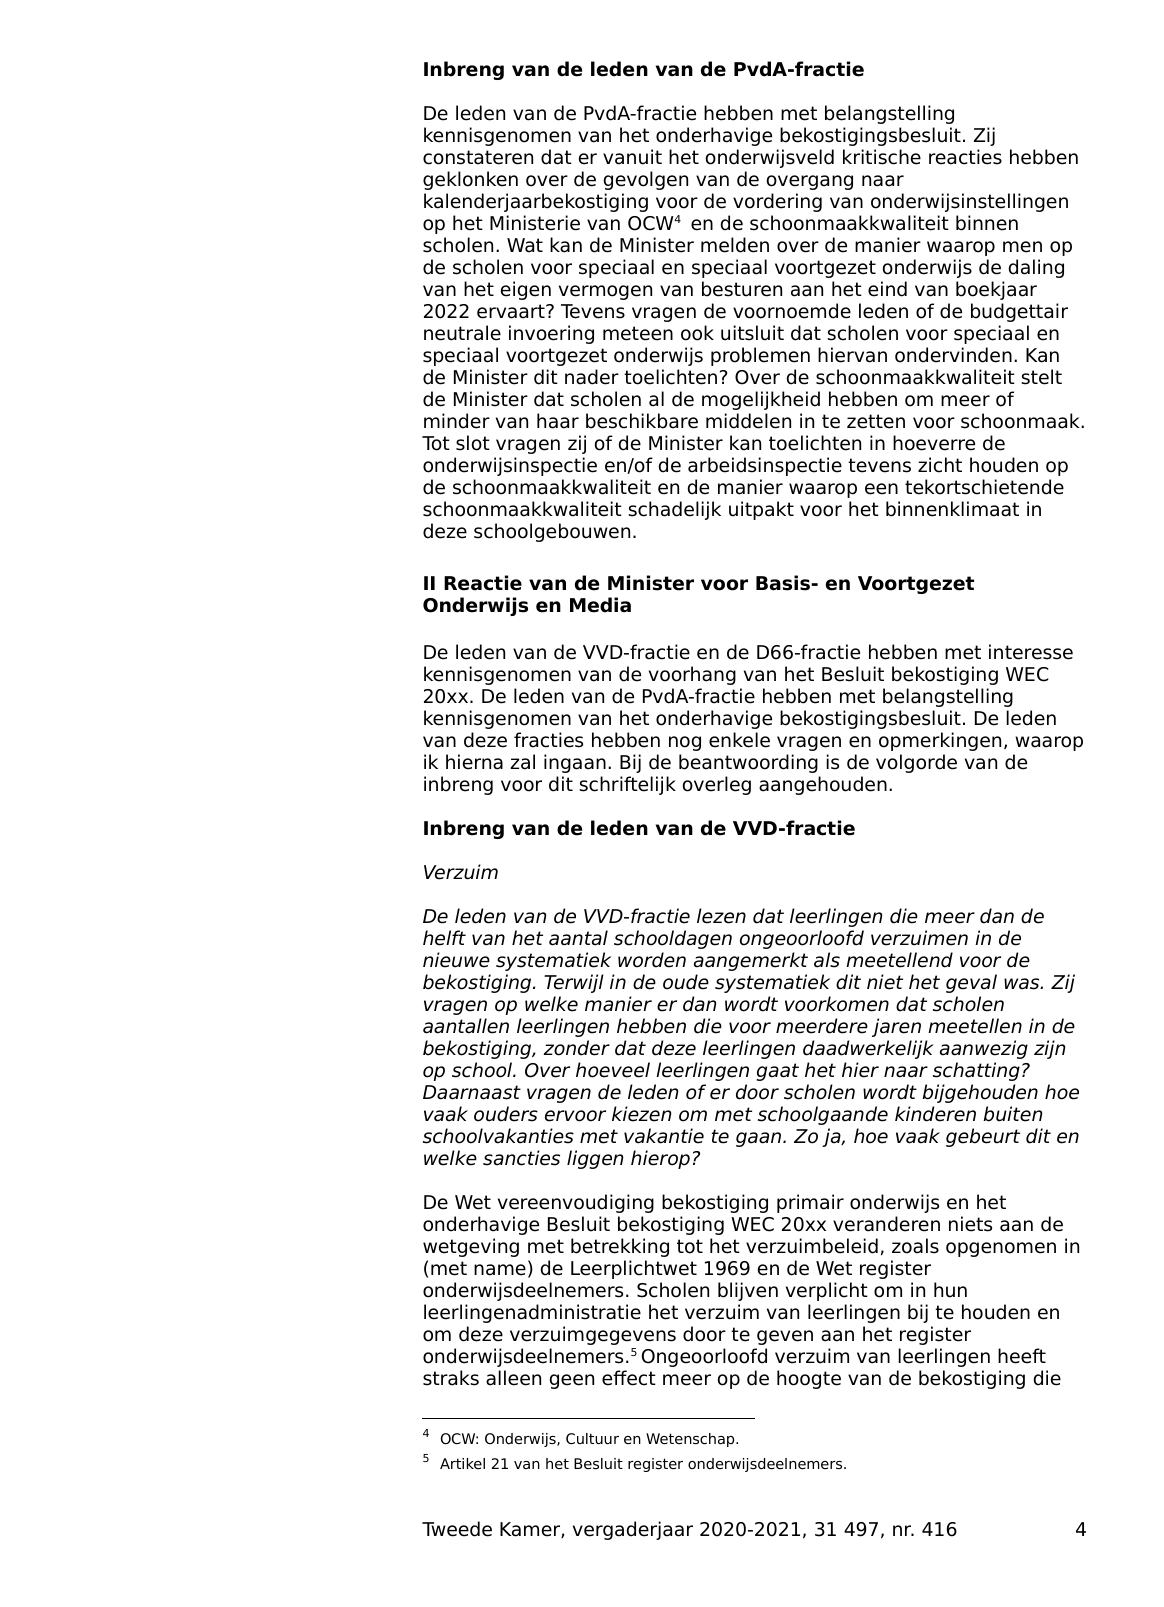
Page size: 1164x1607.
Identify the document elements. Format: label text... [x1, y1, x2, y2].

text OCW: Onderwijs, Cultuur en Wetenschap. [422, 1427, 1087, 1449]
text De leden van de VVD-fractie en de D66-fractie hebben met interesse kennisgenomen van de voorhang van het Besluit bekostiging WEC 20xx. De leden van de PvdA-fractie hebben met belangstelling kennisgenomen van het onderhavige bekostigingsbesluit. De leden van deze fracties hebben nog enkele vragen en opmerkingen, waarop ik hierna zal ingaan. Bij de beantwoording is de volgorde van de inbreng voor dit schriftelijk overleg aangehouden. [422, 642, 1087, 796]
text Artikel 21 van het Besluit register onderwijsdeelnemers. [422, 1452, 1087, 1474]
subtitle Verzuim [422, 862, 1087, 884]
text De leden van de VVD-fractie lezen dat leerlingen die meer dan de helft van het aantal schooldagen ongeoorloofd verzuimen in de nieuwe systematiek worden aangemerkt als meetellend voor de bekostiging. Terwijl in de oude systematiek dit niet het geval was. Zij vragen op welke manier er dan wordt voorkomen dat scholen aantallen leerlingen hebben die voor meerdere jaren meetellen in de bekostiging, zonder dat deze leerlingen daadwerkelijk aanwezig zijn op school. Over hoeveel leerlingen gaat het hier naar schatting? Daarnaast vragen de leden of er door scholen wordt bijgehouden hoe vaak ouders ervoor kiezen om met schoolgaande kinderen buiten schoolvakanties met vakantie te gaan. Zo ja, hoe vaak gebeurt dit en welke sancties liggen hierop? [422, 906, 1087, 1170]
subtitle II Reactie van de Minister voor Basis- en Voortgezet Onderwijs en Media [422, 573, 1087, 617]
subtitle Inbreng van de leden van de VVD-fractie [422, 818, 1087, 840]
text De Wet vereenvoudiging bekostiging primair onderwijs en het onderhavige Besluit bekostiging WEC 20xx veranderen niets aan de wetgeving met betrekking tot het verzuimbeleid, zoals opgenomen in (met name) de Leerplichtwet 1969 en de Wet register onderwijsdeelnemers. Scholen blijven verplicht om in hun leerlingenadministratie het verzuim van leerlingen bij te houden en om deze verzuimgegevens door te geven aan het register onderwijsdeelnemers.Ongeoorloofd verzuim van leerlingen heeft straks alleen geen effect meer op de hoogte van de bekostiging die [422, 1192, 1087, 1390]
text De leden van de PvdA-fractie hebben met belangstelling kennisgenomen van het onderhavige bekostigingsbesluit. Zij constateren dat er vanuit het onderwijsveld kritische reacties hebben geklonken over de gevolgen van de overgang naar kalenderjaarbekostiging voor de vordering van onderwijsinstellingen op het Ministerie van OCW en de schoonmaakkwaliteit binnen scholen. Wat kan de Minister melden over de manier waarop men op de scholen voor speciaal en speciaal voortgezet onderwijs de daling van het eigen vermogen van besturen aan het eind van boekjaar 2022 ervaart? Tevens vragen de voornoemde leden of de budgettair neutrale invoering meteen ook uitsluit dat scholen voor speciaal en speciaal voortgezet onderwijs problemen hiervan ondervinden. Kan de Minister dit nader toelichten? Over de schoonmaakkwaliteit stelt de Minister dat scholen al de mogelijkheid hebben om meer of minder van haar beschikbare middelen in te zetten voor schoonmaak. Tot slot vragen zij of de Minister kan toelichten in hoeverre de onderwijsinspectie en/of de arbeidsinspectie tevens zicht houden op de schoonmaakkwaliteit en de manier waarop een tekortschietende schoonmaakkwaliteit schadelijk uitpakt voor het binnenklimaat in deze schoolgebouwen. [422, 103, 1087, 543]
subtitle Inbreng van de leden van de PvdA-fractie [422, 59, 1087, 81]
